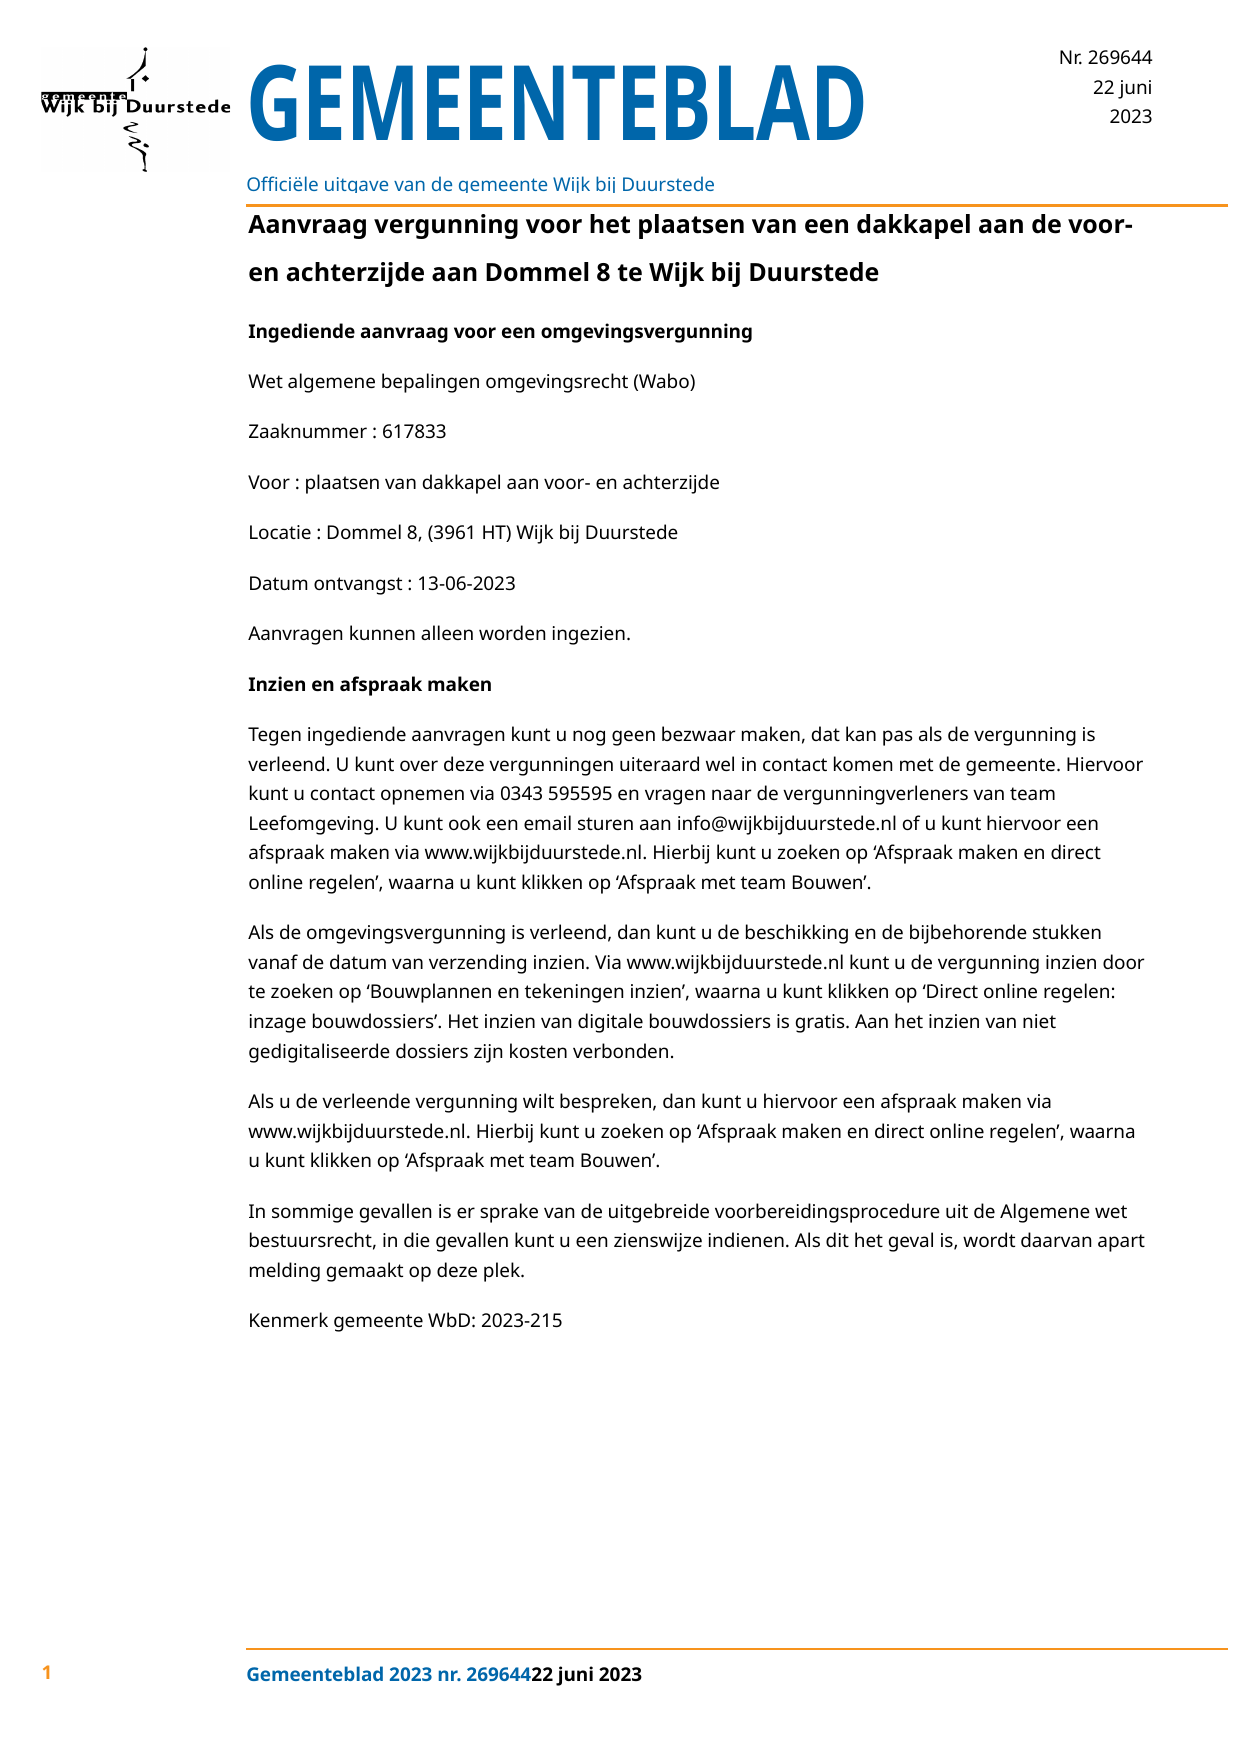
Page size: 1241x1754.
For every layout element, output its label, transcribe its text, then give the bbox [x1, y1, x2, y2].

text Voor : plaatsen van dakkapel aan voor- en achterzijde [248, 469, 1152, 495]
text Aanvraag vergunning voor het plaatsen van een dakkapel aan de voor- en achterzijde aan Dommel 8 te Wijk bij Duurstede [248, 207, 1152, 288]
text Kenmerk gemeente WbD: 2023-215 [248, 1307, 1152, 1333]
text Datum ontvangst : 13-06-2023 [248, 570, 1152, 596]
text Inzien en afspraak maken [248, 671, 1152, 697]
text In sommige gevallen is er sprake van de uitgebreide voorbereidingsprocedure uit de Algemene wet bestuursrecht, in die gevallen kunt u een zienswijze indienen. Als dit het geval is, wordt daarvan apart melding gemaakt op deze plek. [248, 1198, 1152, 1283]
text Ingediende aanvraag voor een omgevingsvergunning [248, 318, 1152, 344]
text Tegen ingediende aanvragen kunt u nog geen bezwaar maken, dat kan pas als de vergunning is verleend. U kunt over deze vergunningen uiteraard wel in contact komen met de gemeente. Hiervoor kunt u contact opnemen via 0343 595595 en vragen naar de vergunningverleners van team Leefomgeving. U kunt ook een email sturen aan info@wijkbijduurstede.nl of u kunt hiervoor een afspraak maken via www.wijkbijduurstede.nl. Hierbij kunt u zoeken op ‘Afspraak maken en direct online regelen’, waarna u kunt klikken op ‘Afspraak met team Bouwen’. [248, 721, 1152, 895]
picture [41, 47, 231, 172]
text Wet algemene bepalingen omgevingsrecht (Wabo) [248, 368, 1152, 394]
text Als u de verleende vergunning wilt bespreken, dan kunt u hiervoor een afspraak maken via www.wijkbijduurstede.nl. Hierbij kunt u zoeken op ‘Afspraak maken en direct online regelen’, waarna u kunt klikken op ‘Afspraak met team Bouwen’. [248, 1088, 1152, 1173]
text Aanvragen kunnen alleen worden ingezien. [248, 620, 1152, 646]
text Zaaknummer : 617833 [248, 419, 1152, 444]
text Locatie : Dommel 8, (3961 HT) Wijk bij Duurstede [248, 519, 1152, 545]
text Als de omgevingsvergunning is verleend, dan kunt u de beschikking en de bijbehorende stukken vanaf de datum van verzending inzien. Via www.wijkbijduurstede.nl kunt u de vergunning inzien door te zoeken op ‘Bouwplannen en tekeningen inzien’, waarna u kunt klikken op ‘Direct online regelen: inzage bouwdossiers’. Het inzien van digitale bouwdossiers is gratis. Aan het inzien van niet gedigitaliseerde dossiers zijn kosten verbonden. [248, 919, 1152, 1064]
